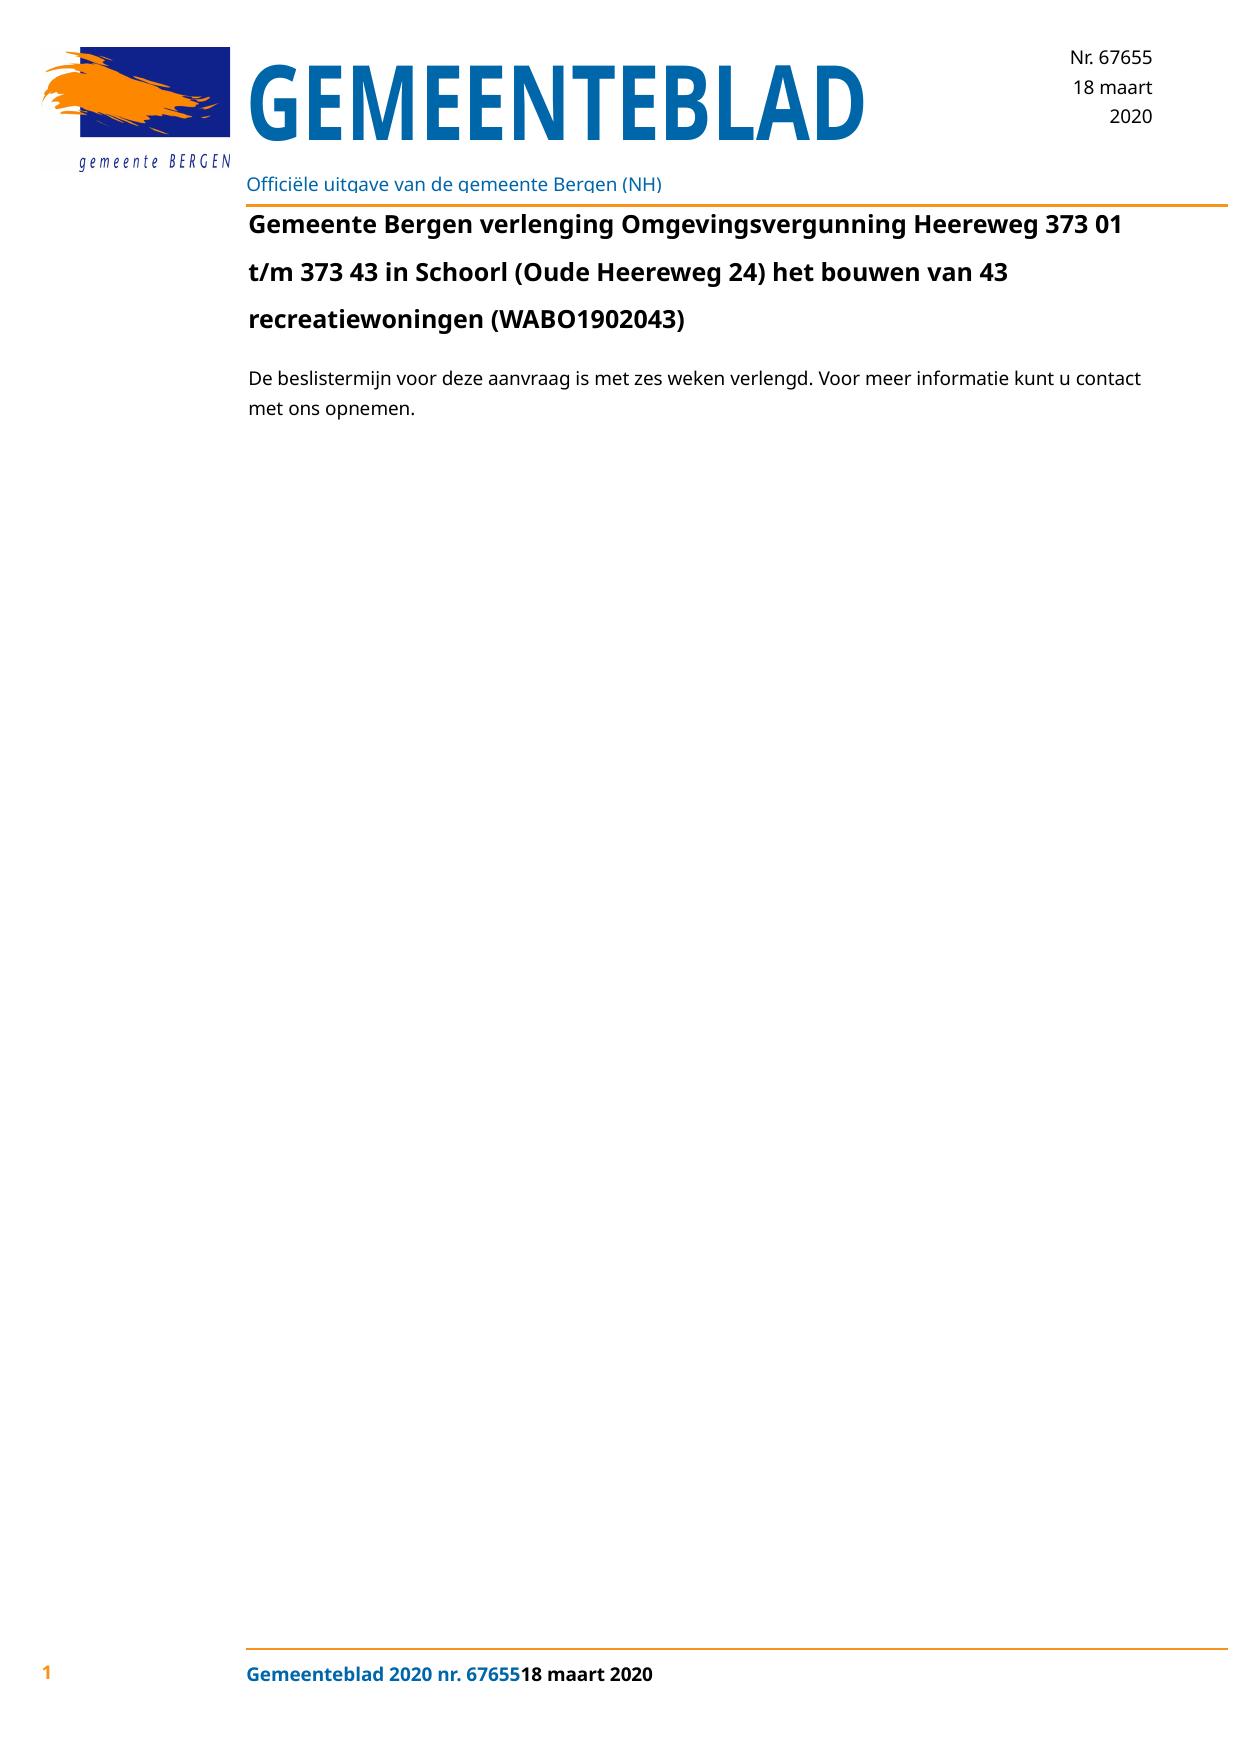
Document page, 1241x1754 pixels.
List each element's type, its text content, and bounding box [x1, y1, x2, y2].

text De beslistermijn voor deze aanvraag is met zes weken verlengd. Voor meer informatie kunt u contact met ons opnemen. [248, 366, 1152, 421]
picture [41, 47, 231, 172]
text Gemeente Bergen verlenging Omgevingsvergunning Heereweg 373 01 t/m 373 43 in Schoorl (Oude Heereweg 24) het bouwen van 43 recreatiewoningen (WABO1902043) [248, 207, 1152, 336]
